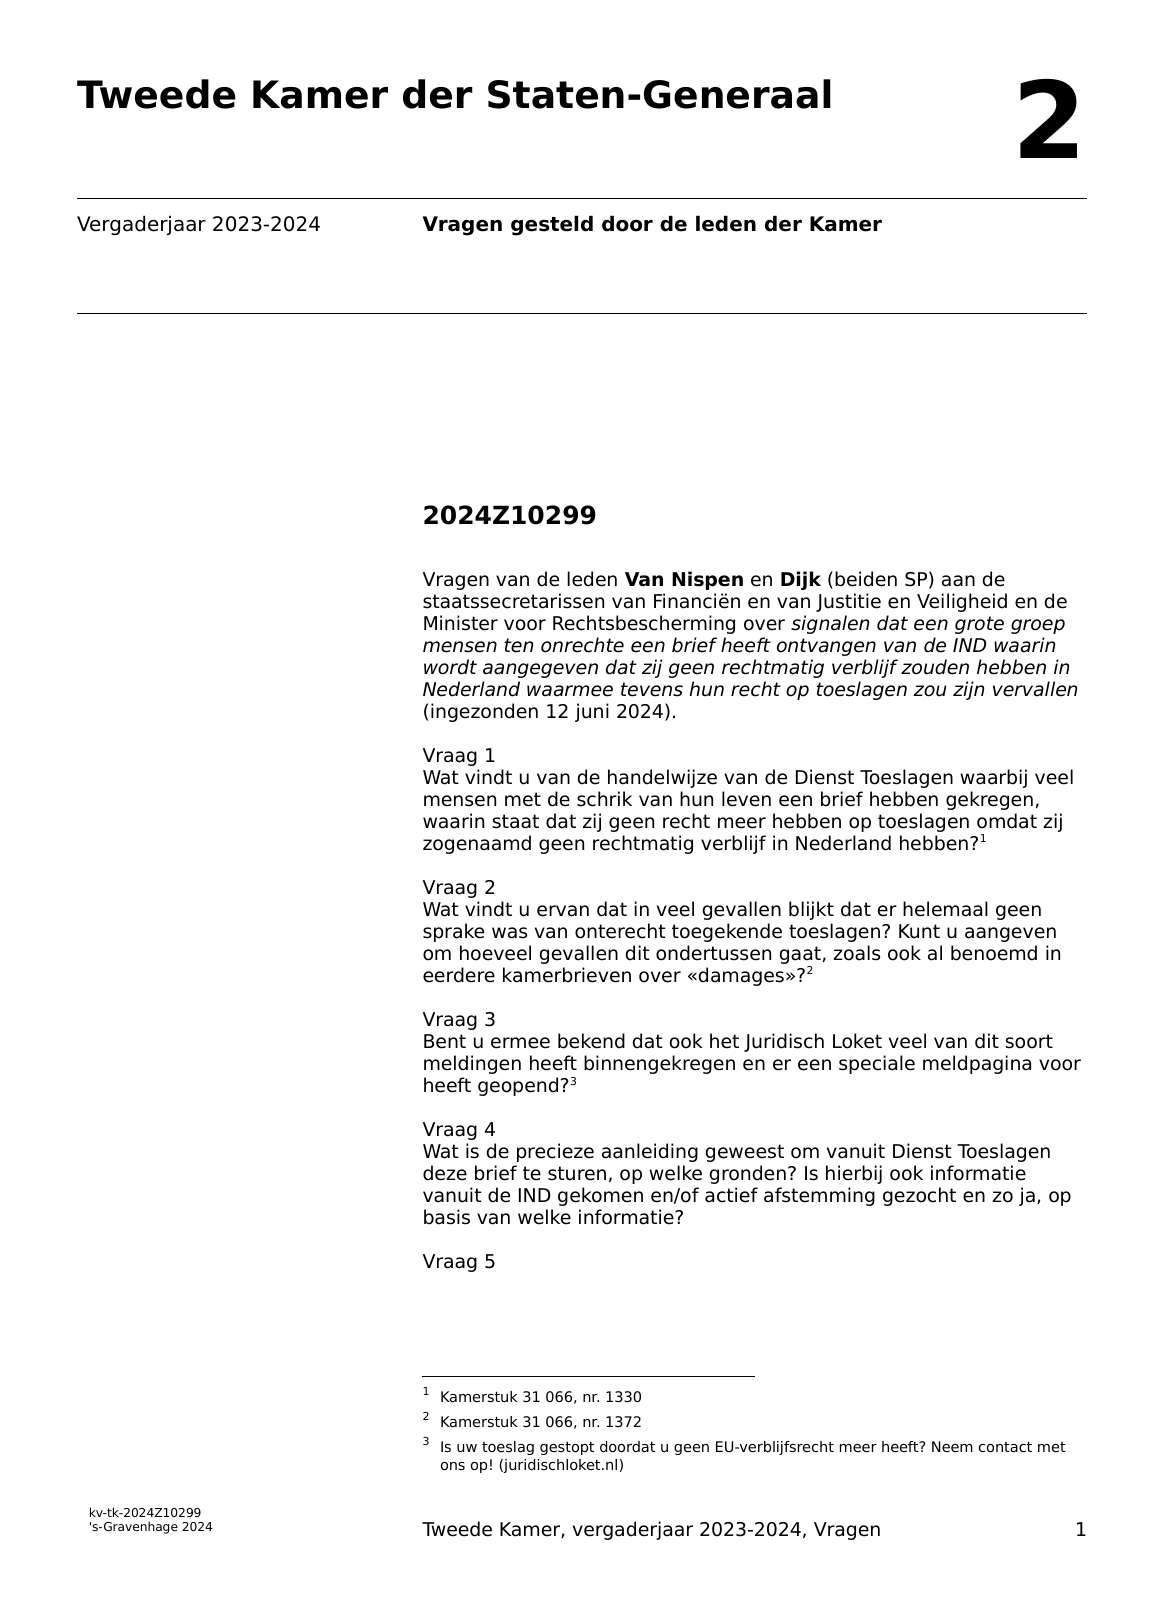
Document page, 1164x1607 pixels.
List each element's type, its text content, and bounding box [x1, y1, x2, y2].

text Vraag 4 [422, 1119, 1087, 1141]
table_cell Vragen gesteld door de leden der Kamer [422, 199, 1087, 313]
text Vraag 5 [422, 1251, 1087, 1273]
table_cell Vergaderjaar 2023-2024 [77, 199, 422, 313]
text Vraag 1 [422, 745, 1087, 767]
text Vragen van de leden Van Nispen en Dijk (beiden SP) aan de staatssecretarissen van Financiën en van Justitie en Veiligheid en de Minister voor Rechtsbescherming over signalen dat een grote groep mensen ten onrechte een brief heeft ontvangen van de IND waarin wordt aangegeven dat zij geen rechtmatig verblijf zouden hebben in Nederland waarmee tevens hun recht op toeslagen zou zijn vervallen (ingezonden 12 juni 2024). [422, 569, 1087, 723]
text kv-tk-2024Z10299 [88, 1506, 323, 1520]
text Kamerstuk 31 066, nr. 1372 [422, 1410, 1087, 1432]
text Vraag 3 [422, 1009, 1087, 1031]
text Wat vindt u ervan dat in veel gevallen blijkt dat er helemaal geen sprake was van onterecht toegekende toeslagen? Kunt u aangeven om hoeveel gevallen dit ondertussen gaat, zoals ook al benoemd in eerdere kamerbrieven over «damages»? [422, 899, 1087, 987]
text Bent u ermee bekend dat ook het Juridisch Loket veel van dit soort meldingen heeft binnengekregen en er een speciale meldpagina voor heeft geopend? [422, 1031, 1087, 1097]
table_header Tweede Kamer der Staten-Generaal [77, 59, 886, 198]
text Kamerstuk 31 066, nr. 1330 [422, 1385, 1087, 1407]
text Is uw toeslag gestopt doordat u geen EU-verblijfsrecht meer heeft? Neem contact met ons op! (juridischloket.nl) [422, 1435, 1087, 1474]
table_header 2 [886, 59, 1087, 198]
text Vraag 2 [422, 877, 1087, 899]
text Wat is de precieze aanleiding geweest om vanuit Dienst Toeslagen deze brief te sturen, op welke gronden? Is hierbij ook informatie vanuit de IND gekomen en/of actief afstemming gezocht en zo ja, op basis van welke informatie? [422, 1141, 1087, 1229]
text 's-Gravenhage 2024 [88, 1520, 323, 1534]
text 2024Z10299 [422, 501, 1087, 531]
text Wat vindt u van de handelwijze van de Dienst Toeslagen waarbij veel mensen met de schrik van hun leven een brief hebben gekregen, waarin staat dat zij geen recht meer hebben op toeslagen omdat zij zogenaamd geen rechtmatig verblijf in Nederland hebben? [422, 767, 1087, 855]
